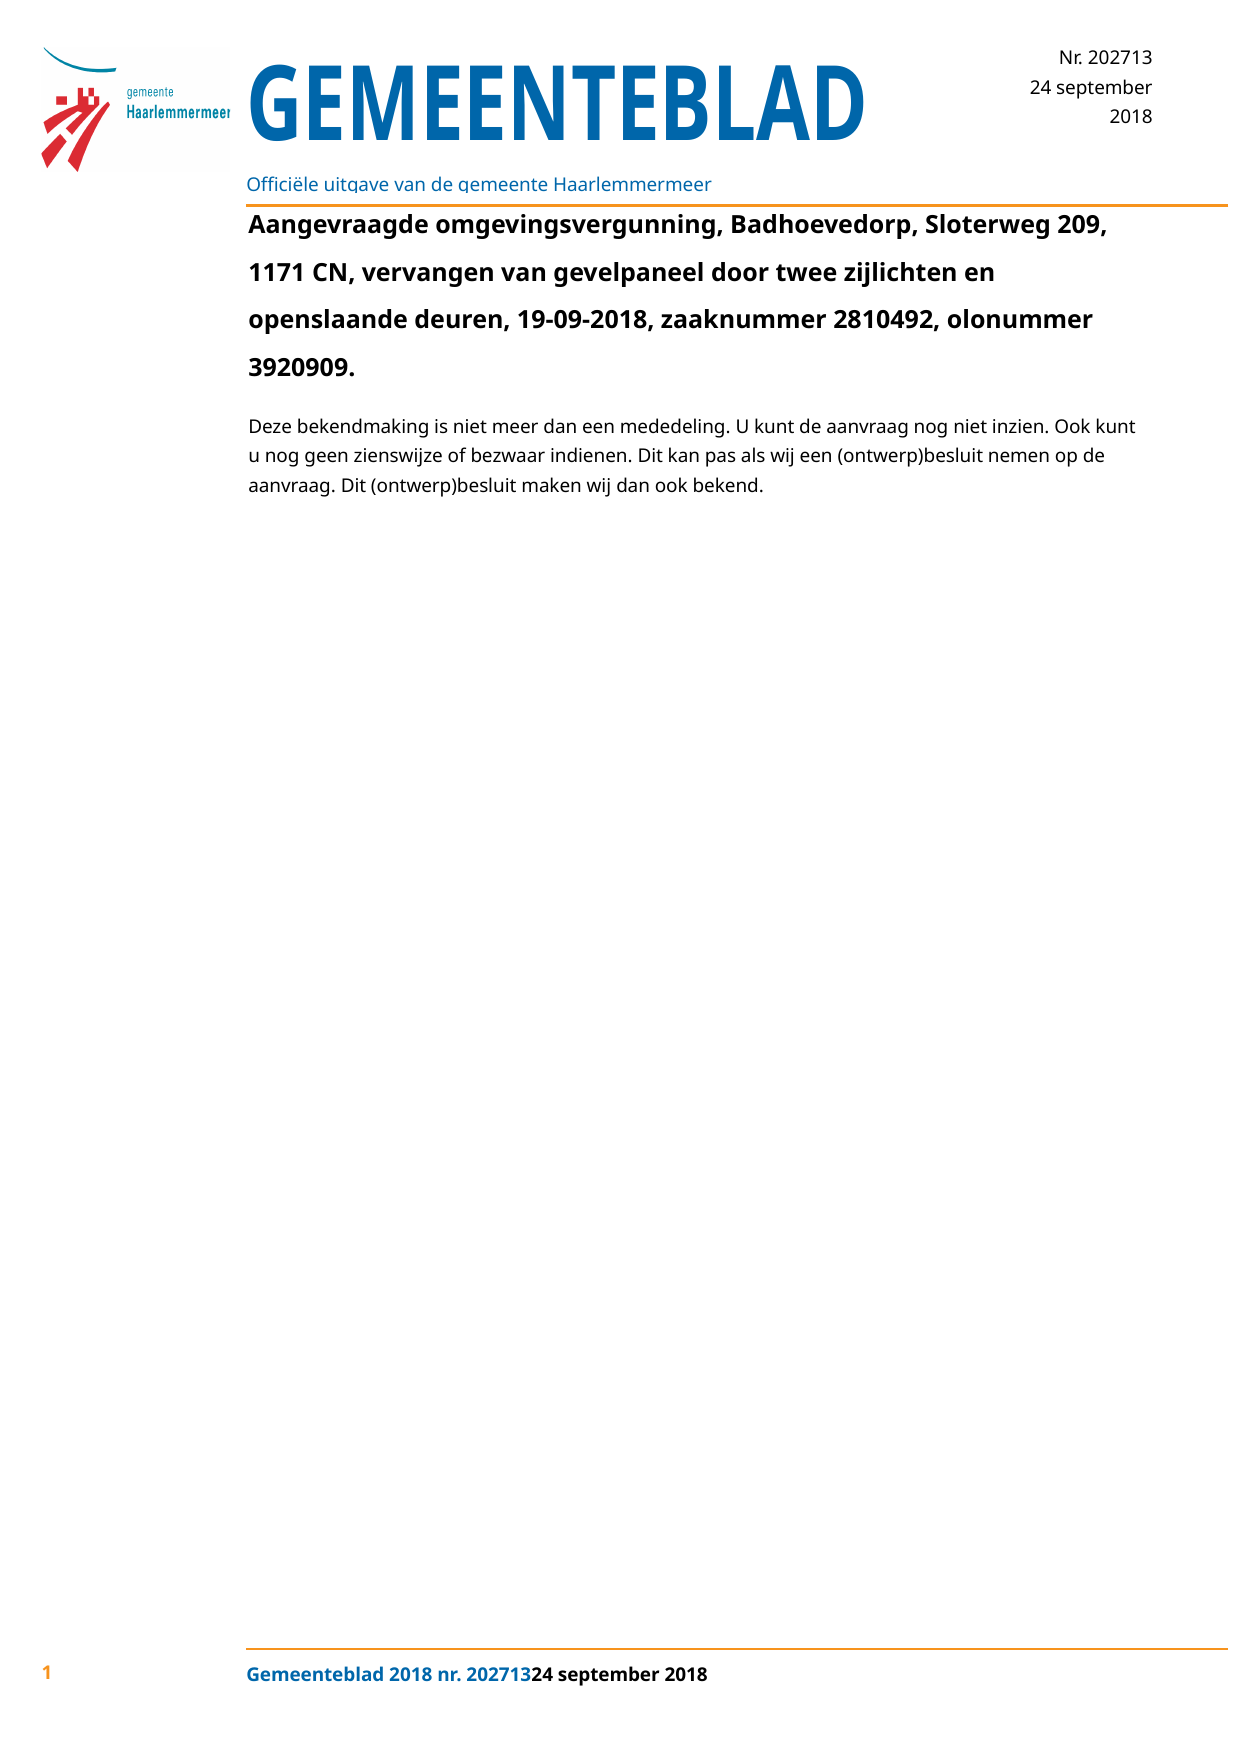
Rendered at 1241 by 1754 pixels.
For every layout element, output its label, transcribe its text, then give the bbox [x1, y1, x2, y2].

picture [41, 47, 231, 172]
text Aangevraagde omgevingsvergunning, Badhoevedorp, Sloterweg 209, 1171 CN, vervangen van gevelpaneel door twee zijlichten en openslaande deuren, 19-09-2018, zaaknummer 2810492, olonummer 3920909. [248, 207, 1152, 384]
text Deze bekendmaking is niet meer dan een mededeling. U kunt de aanvraag nog niet inzien. Ook kunt u nog geen zienswijze of bezwaar indienen. Dit kan pas als wij een (ontwerp)besluit nemen op de aanvraag. Dit (ontwerp)besluit maken wij dan ook bekend. [248, 413, 1152, 498]
